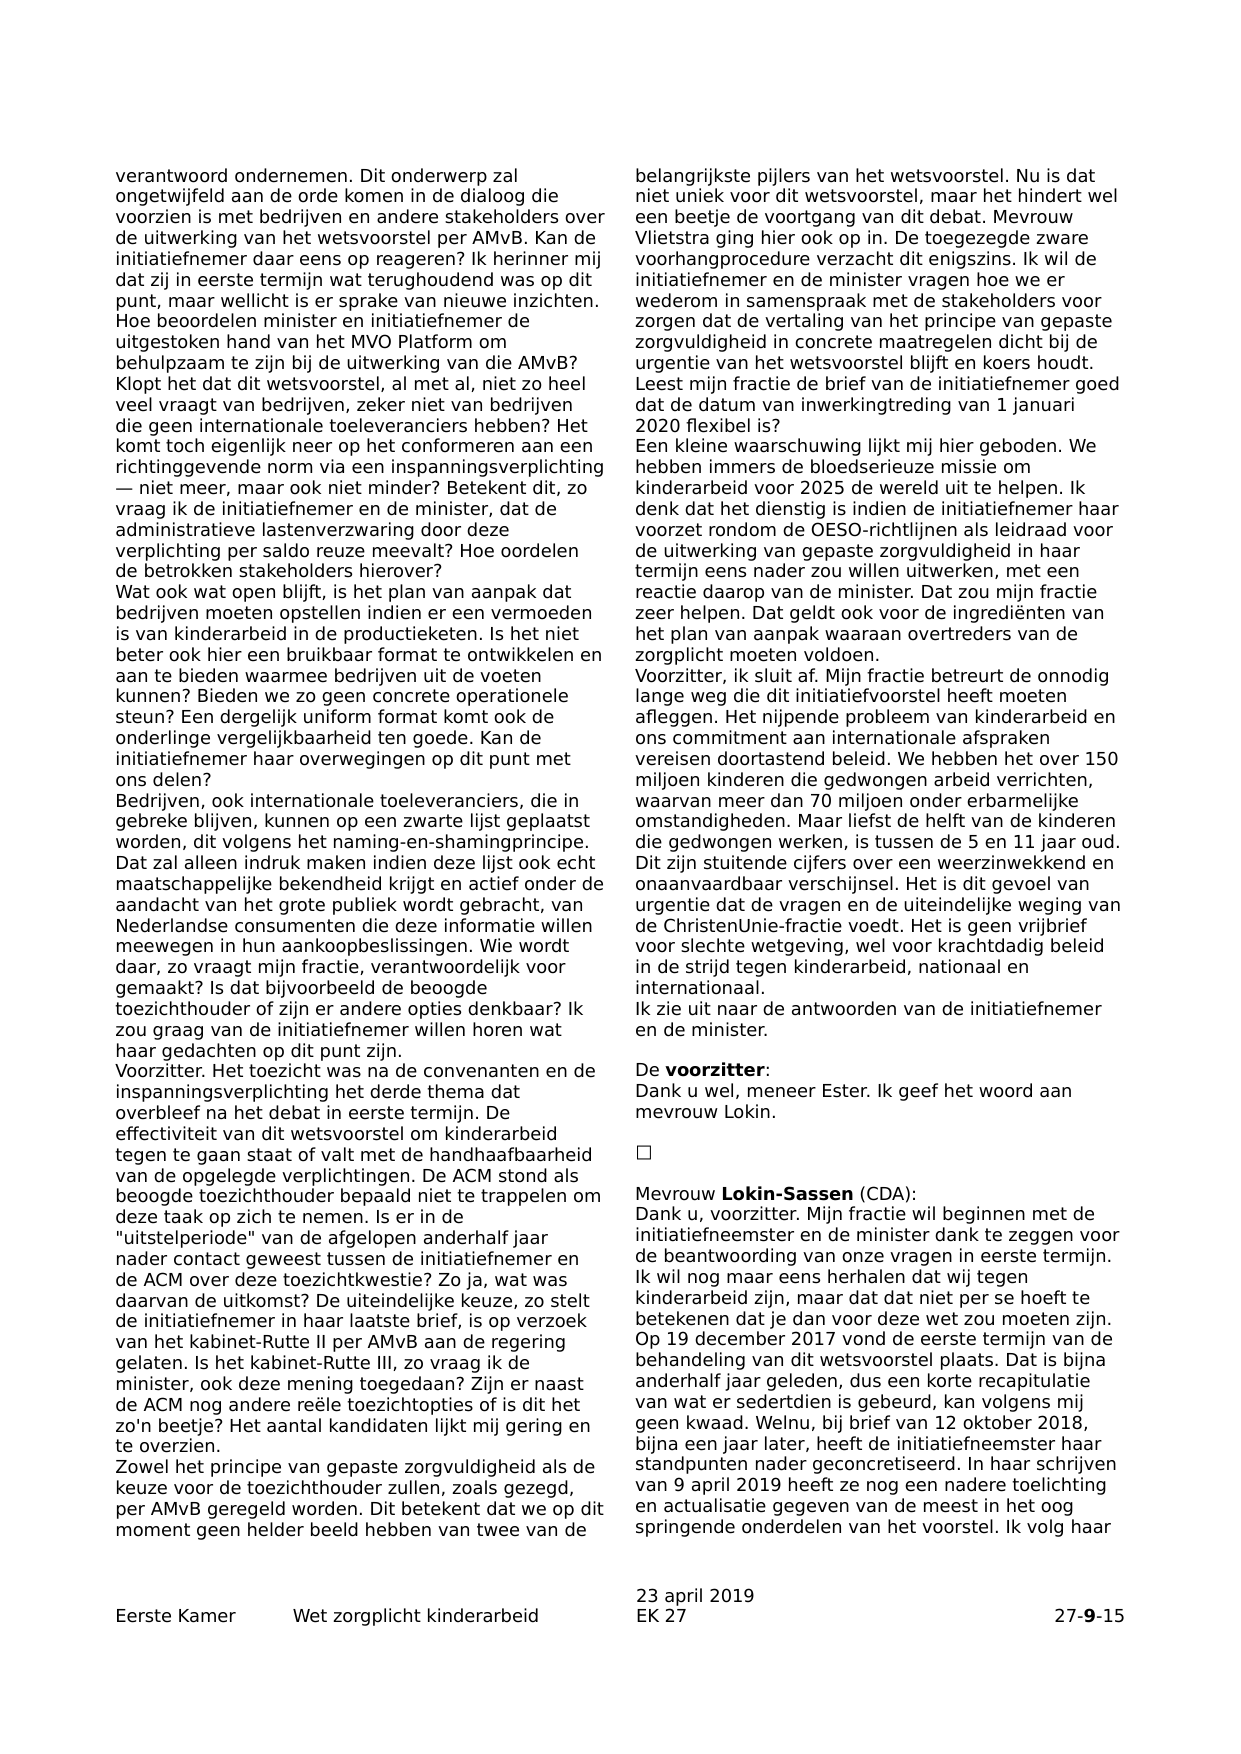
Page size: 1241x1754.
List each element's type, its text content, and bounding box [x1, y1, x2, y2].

text Een kleine waarschuwing lijkt mij hier geboden. We hebben immers de bloedserieuze missie om kinderarbeid voor 2025 de wereld uit te helpen. Ik denk dat het dienstig is indien de initiatiefnemer haar voorzet rondom de OESO-richtlijnen als leidraad voor de uitwerking van gepaste zorgvuldigheid in haar termijn eens nader zou willen uitwerken, met een reactie daarop van de minister. Dat zou mijn fractie zeer helpen. Dat geldt ook voor de ingrediënten van het plan van aanpak waaraan overtreders van de zorgplicht moeten voldoen. [635, 436, 1125, 665]
text Dank u, voorzitter. Mijn fractie wil beginnen met de initiatiefneemster en de minister dank te zeggen voor de beantwoording van onze vragen in eerste termijn. Ik wil nog maar eens herhalen dat wij tegen kinderarbeid zijn, maar dat dat niet per se hoeft te betekenen dat je dan voor deze wet zou moeten zijn. [635, 1204, 1125, 1329]
text belangrijkste pijlers van het wetsvoorstel. Nu is dat niet uniek voor dit wetsvoorstel, maar het hindert wel een beetje de voortgang van dit debat. Mevrouw Vlietstra ging hier ook op in. De toegezegde zware voorhangprocedure verzacht dit enigszins. Ik wil de initiatiefnemer en de minister vragen hoe we er wederom in samenspraak met de stakeholders voor zorgen dat de vertaling van het principe van gepaste zorgvuldigheid in concrete maatregelen dicht bij de urgentie van het wetsvoorstel blijft en koers houdt. Leest mijn fractie de brief van de initiatiefnemer goed dat de datum van inwerkingtreding van 1 januari 2020 flexibel is? [635, 165, 1125, 436]
text Mevrouw Lokin-Sassen (CDA): [635, 1183, 1125, 1204]
text Ik zie uit naar de antwoorden van de initiatiefnemer en de minister. [635, 999, 1125, 1040]
text Dank u wel, meneer Ester. Ik geef het woord aan mevrouw Lokin. [635, 1081, 1125, 1123]
text Zowel het principe van gepaste zorgvuldigheid als de keuze voor de toezichthouder zullen, zoals gezegd, per AMvB geregeld worden. Dit betekent dat we op dit moment geen helder beeld hebben van twee van de [115, 1457, 605, 1540]
text De voorzitter: [635, 1060, 1125, 1081]
text Voorzitter. Het toezicht was na de convenanten en de inspanningsverplichting het derde thema dat overbleef na het debat in eerste termijn. De effectiviteit van dit wetsvoorstel om kinderarbeid tegen te gaan staat of valt met de handhaafbaarheid van de opgelegde verplichtingen. De ACM stond als beoogde toezichthouder bepaald niet te trappelen om deze taak op zich te nemen. Is er in de "uitstelperiode" van de afgelopen anderhalf jaar nader contact geweest tussen de initiatiefnemer en de ACM over deze toezichtkwestie? Zo ja, wat was daarvan de uitkomst? De uiteindelijke keuze, zo stelt de initiatiefnemer in haar laatste brief, is op verzoek van het kabinet-Rutte II per AMvB aan de regering gelaten. Is het kabinet-Rutte III, zo vraag ik de minister, ook deze mening toegedaan? Zijn er naast de ACM nog andere reële toezichtopties of is dit het zo'n beetje? Het aantal kandidaten lijkt mij gering en te overzien. [115, 1061, 605, 1457]
text Klopt het dat dit wetsvoorstel, al met al, niet zo heel veel vraagt van bedrijven, zeker niet van bedrijven die geen internationale toeleveranciers hebben? Het komt toch eigenlijk neer op het conformeren aan een richtinggevende norm via een inspanningsverplichting — niet meer, maar ook niet minder? Betekent dit, zo vraag ik de initiatiefnemer en de minister, dat de administratieve lastenverzwaring door deze verplichting per saldo reuze meevalt? Hoe oordelen de betrokken stakeholders hierover? [115, 374, 605, 582]
text Bedrijven, ook internationale toeleveranciers, die in gebreke blijven, kunnen op een zwarte lijst geplaatst worden, dit volgens het naming-en-shamingprincipe. Dat zal alleen indruk maken indien deze lijst ook echt maatschappelijke bekendheid krijgt en actief onder de aandacht van het grote publiek wordt gebracht, van Nederlandse consumenten die deze informatie willen meewegen in hun aankoopbeslissingen. Wie wordt daar, zo vraagt mijn fractie, verantwoordelijk voor gemaakt? Is dat bijvoorbeeld de beoogde toezichthouder of zijn er andere opties denkbaar? Ik zou graag van de initiatiefnemer willen horen wat haar gedachten op dit punt zijn. [115, 790, 605, 1061]
text Op 19 december 2017 vond de eerste termijn van de behandeling van dit wetsvoorstel plaats. Dat is bijna anderhalf jaar geleden, dus een korte recapitulatie van wat er sedertdien is gebeurd, kan volgens mij geen kwaad. Welnu, bij brief van 12 oktober 2018, bijna een jaar later, heeft de initiatiefneemster haar standpunten nader geconcretiseerd. In haar schrijven van 9 april 2019 heeft ze nog een nadere toelichting en actualisatie gegeven van de meest in het oog springende onderdelen van het voorstel. Ik volg haar [635, 1329, 1125, 1537]
text Wat ook wat open blijft, is het plan van aanpak dat bedrijven moeten opstellen indien er een vermoeden is van kinderarbeid in de productieketen. Is het niet beter ook hier een bruikbaar format te ontwikkelen en aan te bieden waarmee bedrijven uit de voeten kunnen? Bieden we zo geen concrete operationele steun? Een dergelijk uniform format komt ook de onderlinge vergelijkbaarheid ten goede. Kan de initiatiefnemer haar overwegingen op dit punt met ons delen? [115, 582, 605, 790]
text Voorzitter, ik sluit af. Mijn fractie betreurt de onnodig lange weg die dit initiatiefvoorstel heeft moeten afleggen. Het nijpende probleem van kinderarbeid en ons commitment aan internationale afspraken vereisen doortastend beleid. We hebben het over 150 miljoen kinderen die gedwongen arbeid verrichten, waarvan meer dan 70 miljoen onder erbarmelijke omstandigheden. Maar liefst de helft van de kinderen die gedwongen werken, is tussen de 5 en 11 jaar oud. Dit zijn stuitende cijfers over een weerzinwekkend en onaanvaardbaar verschijnsel. Het is dit gevoel van urgentie dat de vragen en de uiteindelijke weging van de ChristenUnie-fractie voedt. Het is geen vrijbrief voor slechte wetgeving, wel voor krachtdadig beleid in de strijd tegen kinderarbeid, nationaal en internationaal. [635, 665, 1125, 999]
text ⬜ [635, 1143, 1125, 1163]
text verantwoord ondernemen. Dit onderwerp zal ongetwijfeld aan de orde komen in de dialoog die voorzien is met bedrijven en andere stakeholders over de uitwerking van het wetsvoorstel per AMvB. Kan de initiatiefnemer daar eens op reageren? Ik herinner mij dat zij in eerste termijn wat terughoudend was op dit punt, maar wellicht is er sprake van nieuwe inzichten. Hoe beoordelen minister en initiatiefnemer de uitgestoken hand van het MVO Platform om behulpzaam te zijn bij de uitwerking van die AMvB? [115, 165, 605, 374]
